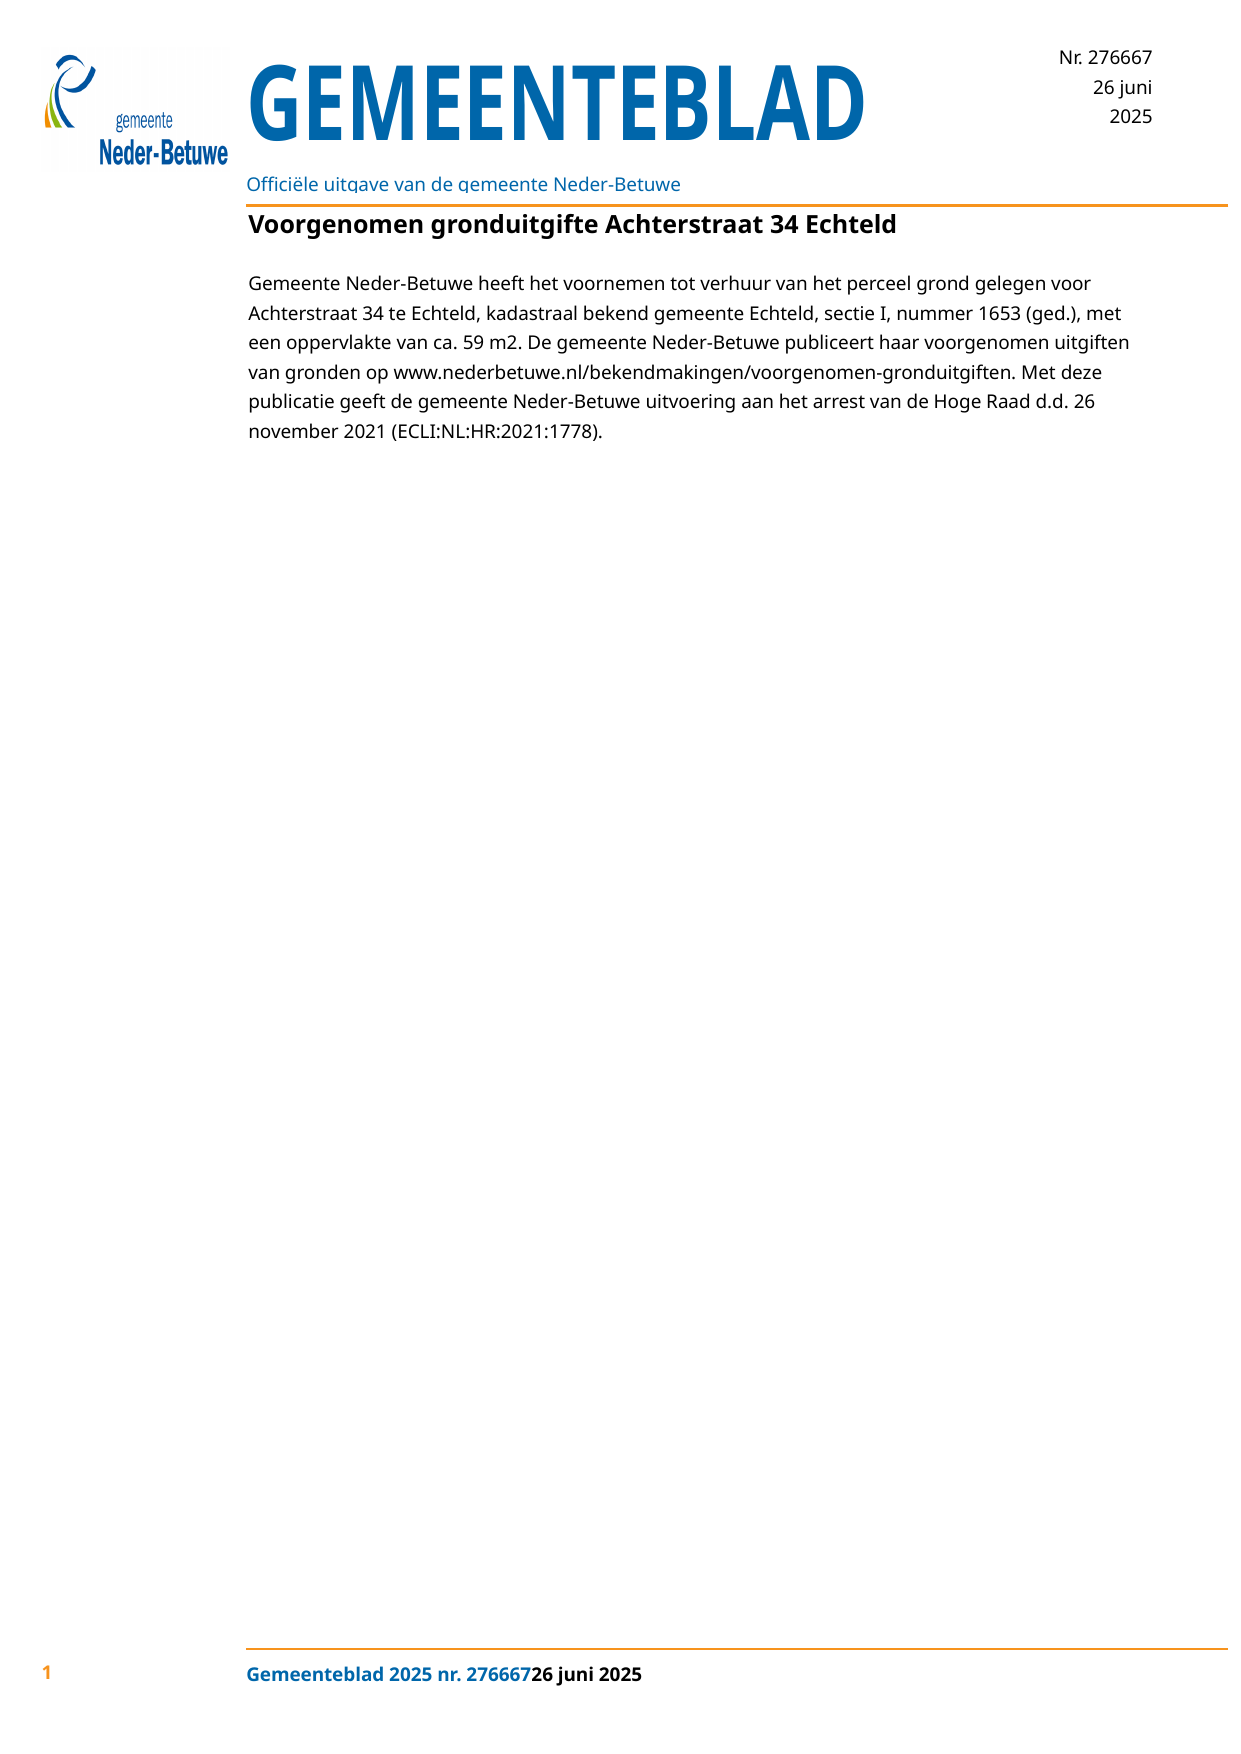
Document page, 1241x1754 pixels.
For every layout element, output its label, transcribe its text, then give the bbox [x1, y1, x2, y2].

picture [41, 47, 231, 172]
text Voorgenomen gronduitgifte Achterstraat 34 Echteld [248, 207, 1152, 241]
text Gemeente Neder-Betuwe heeft het voornemen tot verhuur van het perceel grond gelegen voor Achterstraat 34 te Echteld, kadastraal bekend gemeente Echteld, sectie I, nummer 1653 (ged.), met een oppervlakte van ca. 59 m2. De gemeente Neder-Betuwe publiceert haar voorgenomen uitgiften van gronden op www.nederbetuwe.nl/bekendmakingen/voorgenomen-gronduitgiften. Met deze publicatie geeft de gemeente Neder-Betuwe uitvoering aan het arrest van de Hoge Raad d.d. 26 november 2021 (ECLI:NL:HR:2021:1778). [248, 270, 1152, 444]
